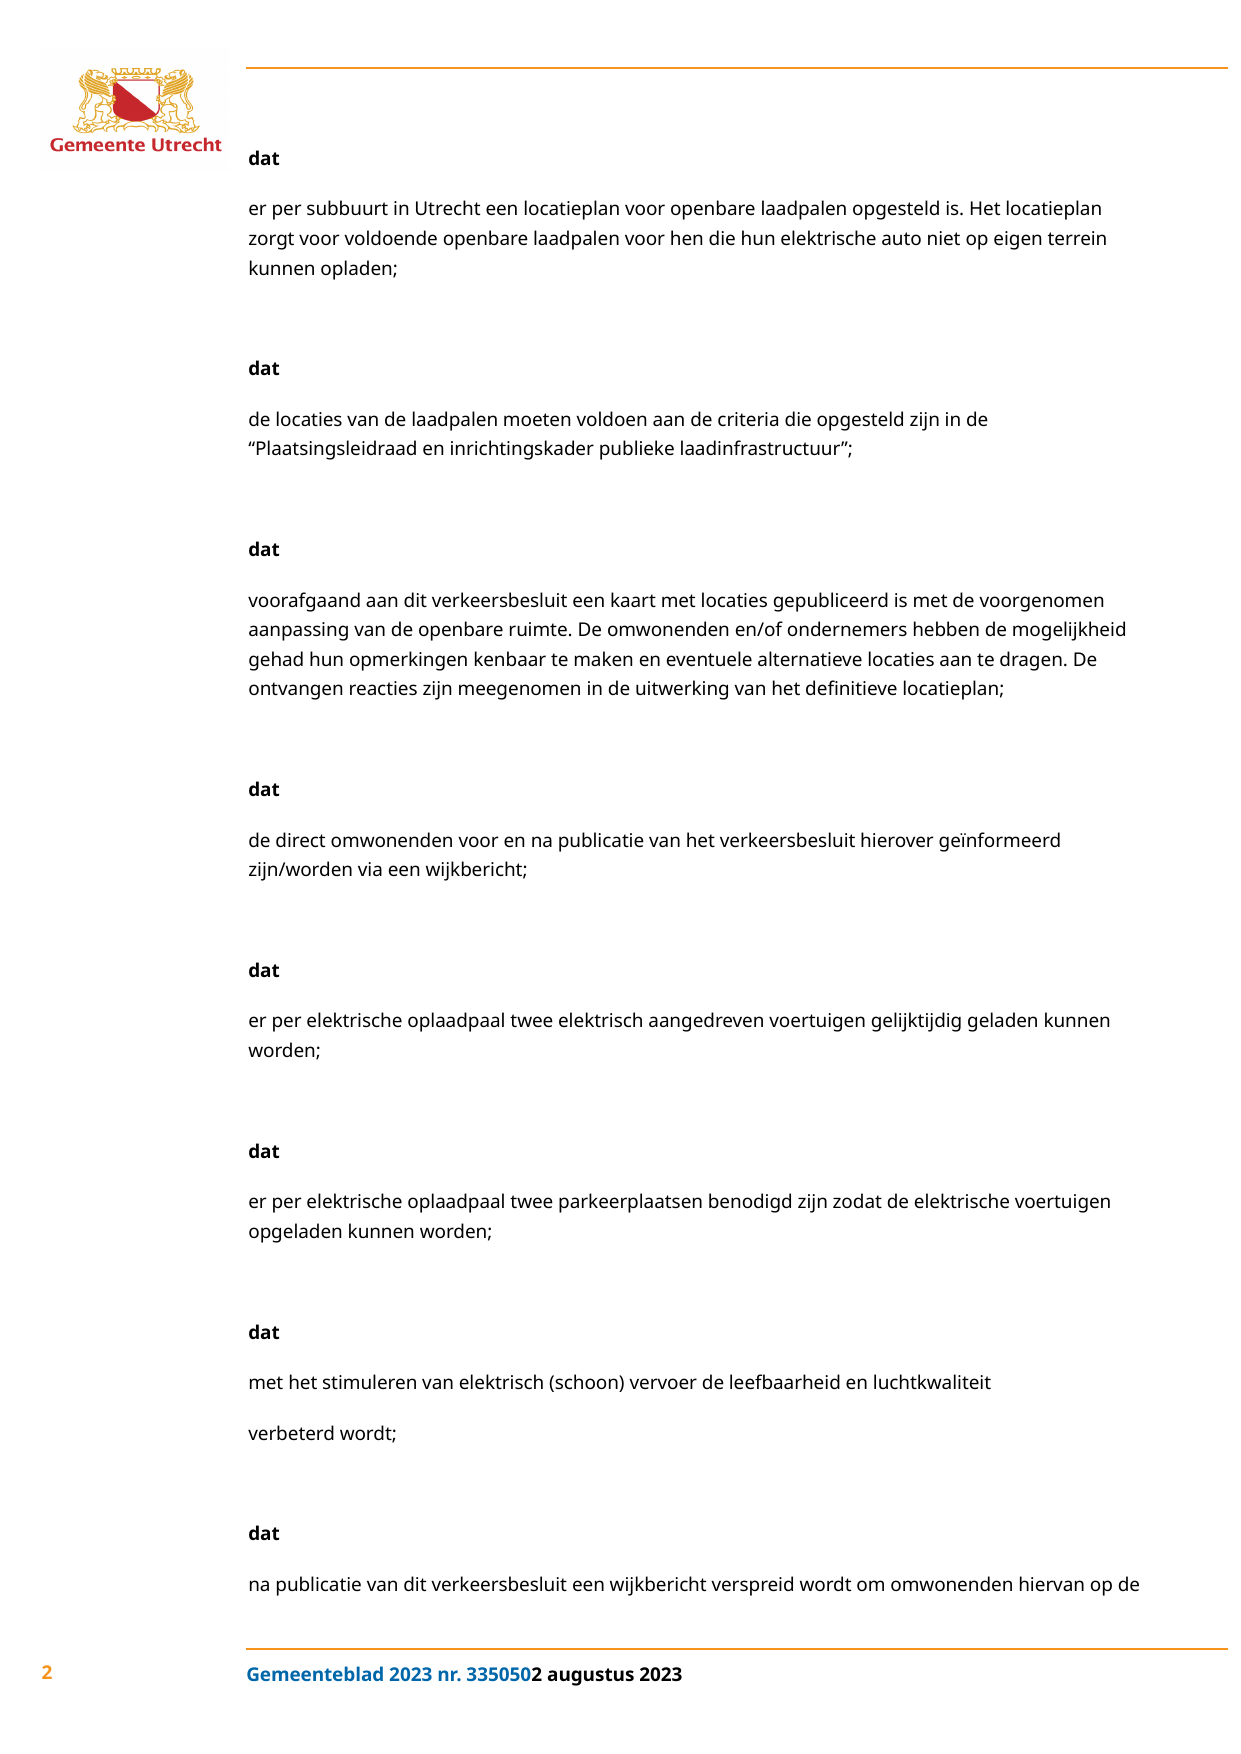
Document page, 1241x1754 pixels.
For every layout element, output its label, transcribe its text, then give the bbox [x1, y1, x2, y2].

text er per subbuurt in Utrecht een locatieplan voor openbare laadpalen opgesteld is. Het locatieplan zorgt voor voldoende openbare laadpalen voor hen die hun elektrische auto niet op eigen terrein kunnen opladen; [248, 196, 1152, 281]
text dat [248, 356, 1152, 381]
text dat [248, 1138, 1152, 1164]
text dat [248, 145, 1152, 171]
text dat [248, 536, 1152, 562]
text verbeterd wordt; [248, 1420, 1152, 1446]
text de locaties van de laadpalen moeten voldoen aan de criteria die opgesteld zijn in de “Plaatsingsleidraad en inrichtingskader publieke laadinfrastructuur”; [248, 406, 1152, 461]
text dat [248, 1319, 1152, 1345]
text voorafgaand aan dit verkeersbesluit een kaart met locaties gepubliceerd is met de voorgenomen aanpassing van de openbare ruimte. De omwonenden en/of ondernemers hebben de mogelijkheid gehad hun opmerkingen kenbaar te maken en eventuele alternatieve locaties aan te dragen. De ontvangen reacties zijn meegenomen in de uitwerking van het definitieve locatieplan; [248, 587, 1152, 701]
text dat [248, 1521, 1152, 1546]
text de direct omwonenden voor en na publicatie van het verkeersbesluit hierover geïnformeerd zijn/worden via een wijkbericht; [248, 827, 1152, 882]
text er per elektrische oplaadpaal twee parkeerplaatsen benodigd zijn zodat de elektrische voertuigen opgeladen kunnen worden; [248, 1188, 1152, 1244]
text er per elektrische oplaadpaal twee elektrisch aangedreven voertuigen gelijktijdig geladen kunnen worden; [248, 1008, 1152, 1063]
text dat [248, 957, 1152, 983]
text na publicatie van dit verkeersbesluit een wijkbericht verspreid wordt om omwonenden hiervan op de [248, 1571, 1152, 1597]
text met het stimuleren van elektrisch (schoon) vervoer de leefbaarheid en luchtkwaliteit [248, 1369, 1152, 1395]
text dat [248, 776, 1152, 802]
picture [41, 47, 231, 172]
